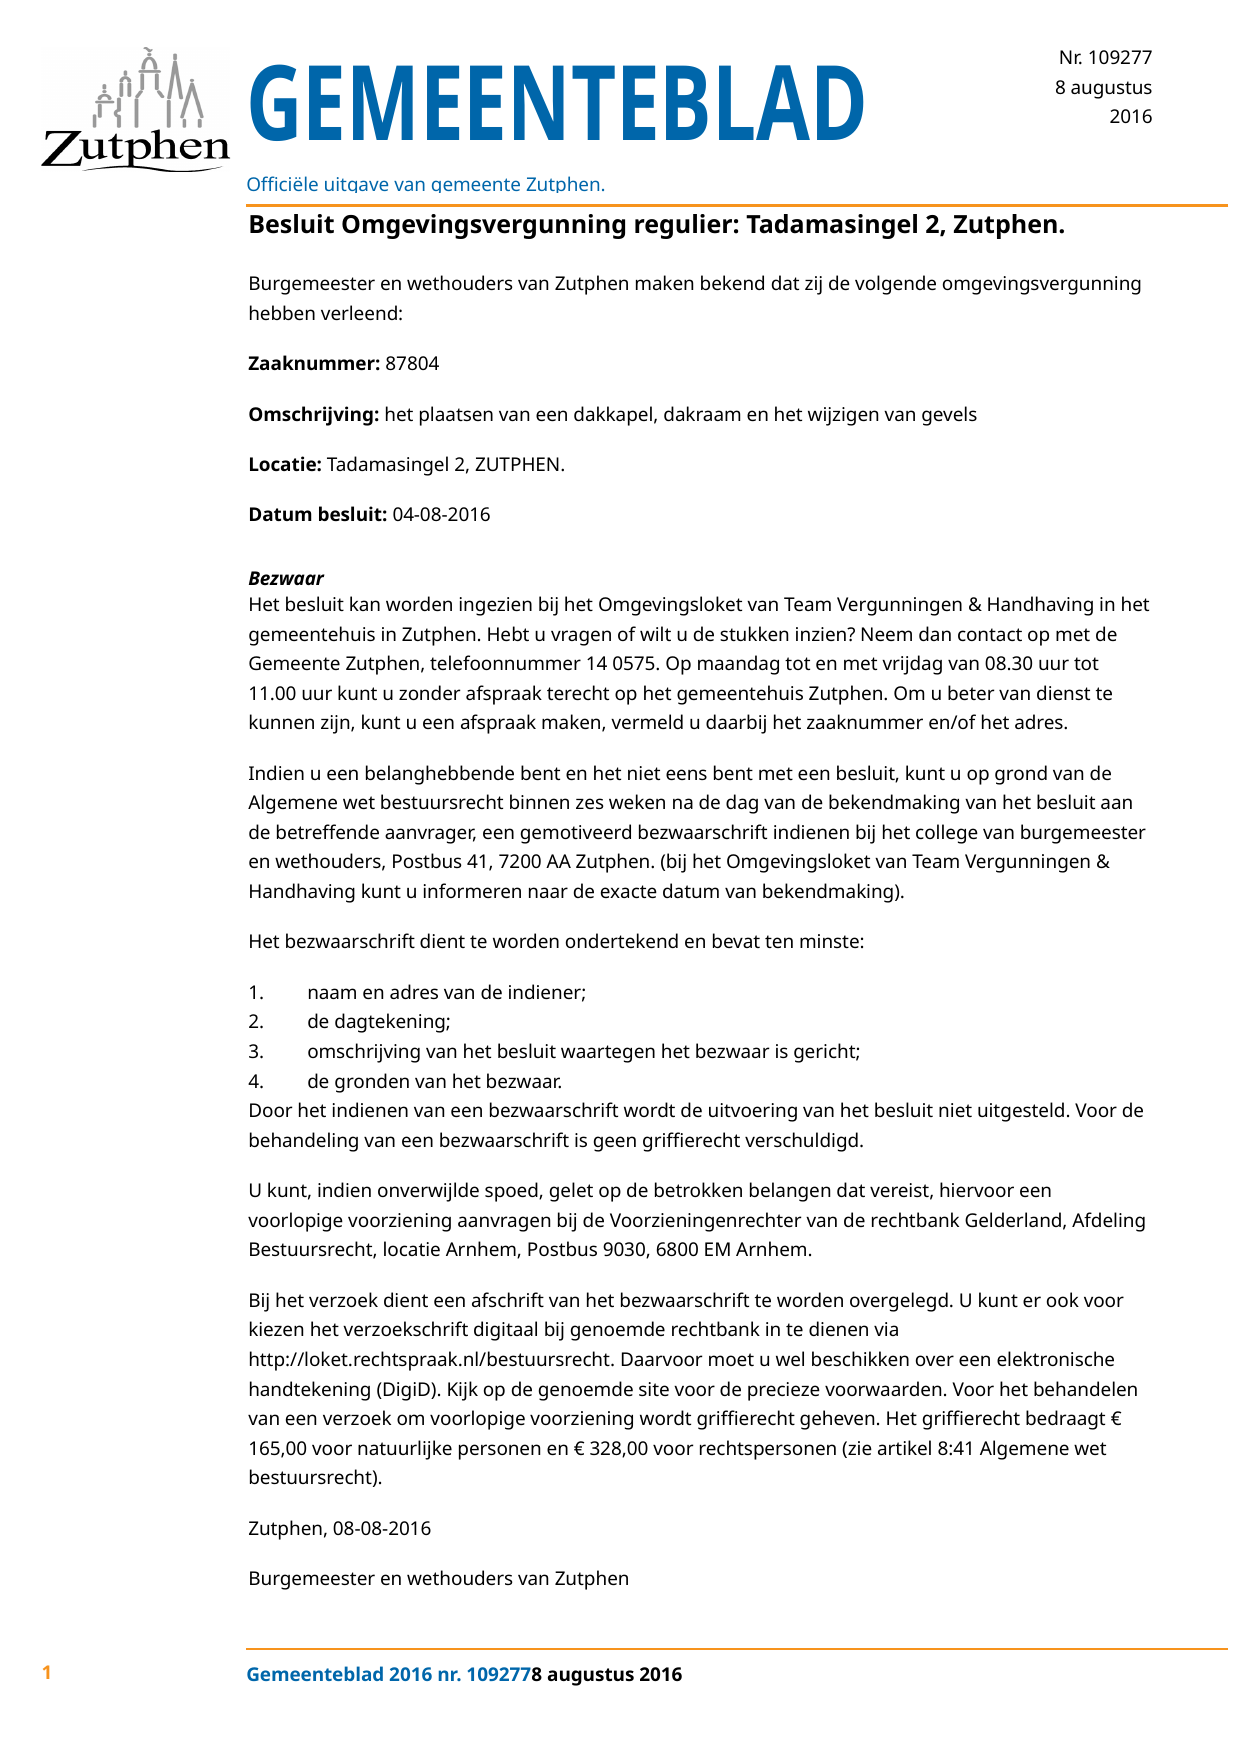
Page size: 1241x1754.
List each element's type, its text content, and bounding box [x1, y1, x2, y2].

text Het besluit kan worden ingezien bij het Omgevingsloket van Team Vergunningen & Handhaving in het gemeentehuis in Zutphen. Hebt u vragen of wilt u de stukken inzien? Neem dan contact op met de Gemeente Zutphen, telefoonnummer 14 0575. Op maandag tot en met vrijdag van 08.30 uur tot 11.00 uur kunt u zonder afspraak terecht op het gemeentehuis Zutphen. Om u beter van dienst te kunnen zijn, kunt u een afspraak maken, vermeld u daarbij het zaaknummer en/of het adres. [248, 591, 1152, 735]
text Burgemeester en wethouders van Zutphen maken bekend dat zij de volgende omgevingsvergunning hebben verleend: [248, 270, 1152, 326]
list de gronden van het bezwaar. [248, 1068, 1152, 1094]
list de dagtekening; [248, 1009, 1152, 1034]
text Indien u een belanghebbende bent en het niet eens bent met een besluit, kunt u op grond van de Algemene wet bestuursrecht binnen zes weken na de dag van de bekendmaking van het besluit aan de betreffende aanvrager, een gemotiveerd bezwaarschrift indienen bij het college van burgemeester en wethouders, Postbus 41, 7200 AA Zutphen. (bij het Omgevingsloket van Team Vergunningen & Handhaving kunt u informeren naar de exacte datum van bekendmaking). [248, 760, 1152, 904]
text Bezwaar [248, 566, 1152, 591]
text Locatie: Tadamasingel 2, ZUTPHEN. [248, 451, 1152, 477]
picture [41, 47, 231, 172]
list omschrijving van het besluit waartegen het bezwaar is gericht; [248, 1038, 1152, 1064]
text Datum besluit: 04-08-2016 [248, 502, 1152, 527]
text Bij het verzoek dient een afschrift van het bezwaarschrift te worden overgelegd. U kunt er ook voor kiezen het verzoekschrift digitaal bij genoemde rechtbank in te dienen via http://loket.rechtspraak.nl/bestuursrecht. Daarvoor moet u wel beschikken over een elektronische handtekening (DigiD). Kijk op de genoemde site voor de precieze voorwaarden. Voor het behandelen van een verzoek om voorlopige voorziening wordt griffierecht geheven. Het griffierecht bedraagt € 165,00 voor natuurlijke personen en € 328,00 voor rechtspersonen (zie artikel 8:41 Algemene wet bestuursrecht). [248, 1287, 1152, 1490]
text Zutphen, 08-08-2016 [248, 1515, 1152, 1541]
text Besluit Omgevingsvergunning regulier: Tadamasingel 2, Zutphen. [248, 207, 1152, 241]
text Zaaknummer: 87804 [248, 350, 1152, 376]
text U kunt, indien onverwijlde spoed, gelet op de betrokken belangen dat vereist, hiervoor een voorlopige voorziening aanvragen bij de Voorzieningenrechter van de rechtbank Gelderland, Afdeling Bestuursrecht, locatie Arnhem, Postbus 9030, 6800 EM Arnhem. [248, 1177, 1152, 1262]
text Door het indienen van een bezwaarschrift wordt de uitvoering van het besluit niet uitgesteld. Voor de behandeling van een bezwaarschrift is geen griffierecht verschuldigd. [248, 1097, 1152, 1153]
list naam en adres van de indiener; [248, 979, 1152, 1005]
text Burgemeester en wethouders van Zutphen [248, 1565, 1152, 1591]
text Het bezwaarschrift dient te worden ondertekend en bevat ten minste: [248, 929, 1152, 954]
text Omschrijving: het plaatsen van een dakkapel, dakraam en het wijzigen van gevels [248, 401, 1152, 426]
